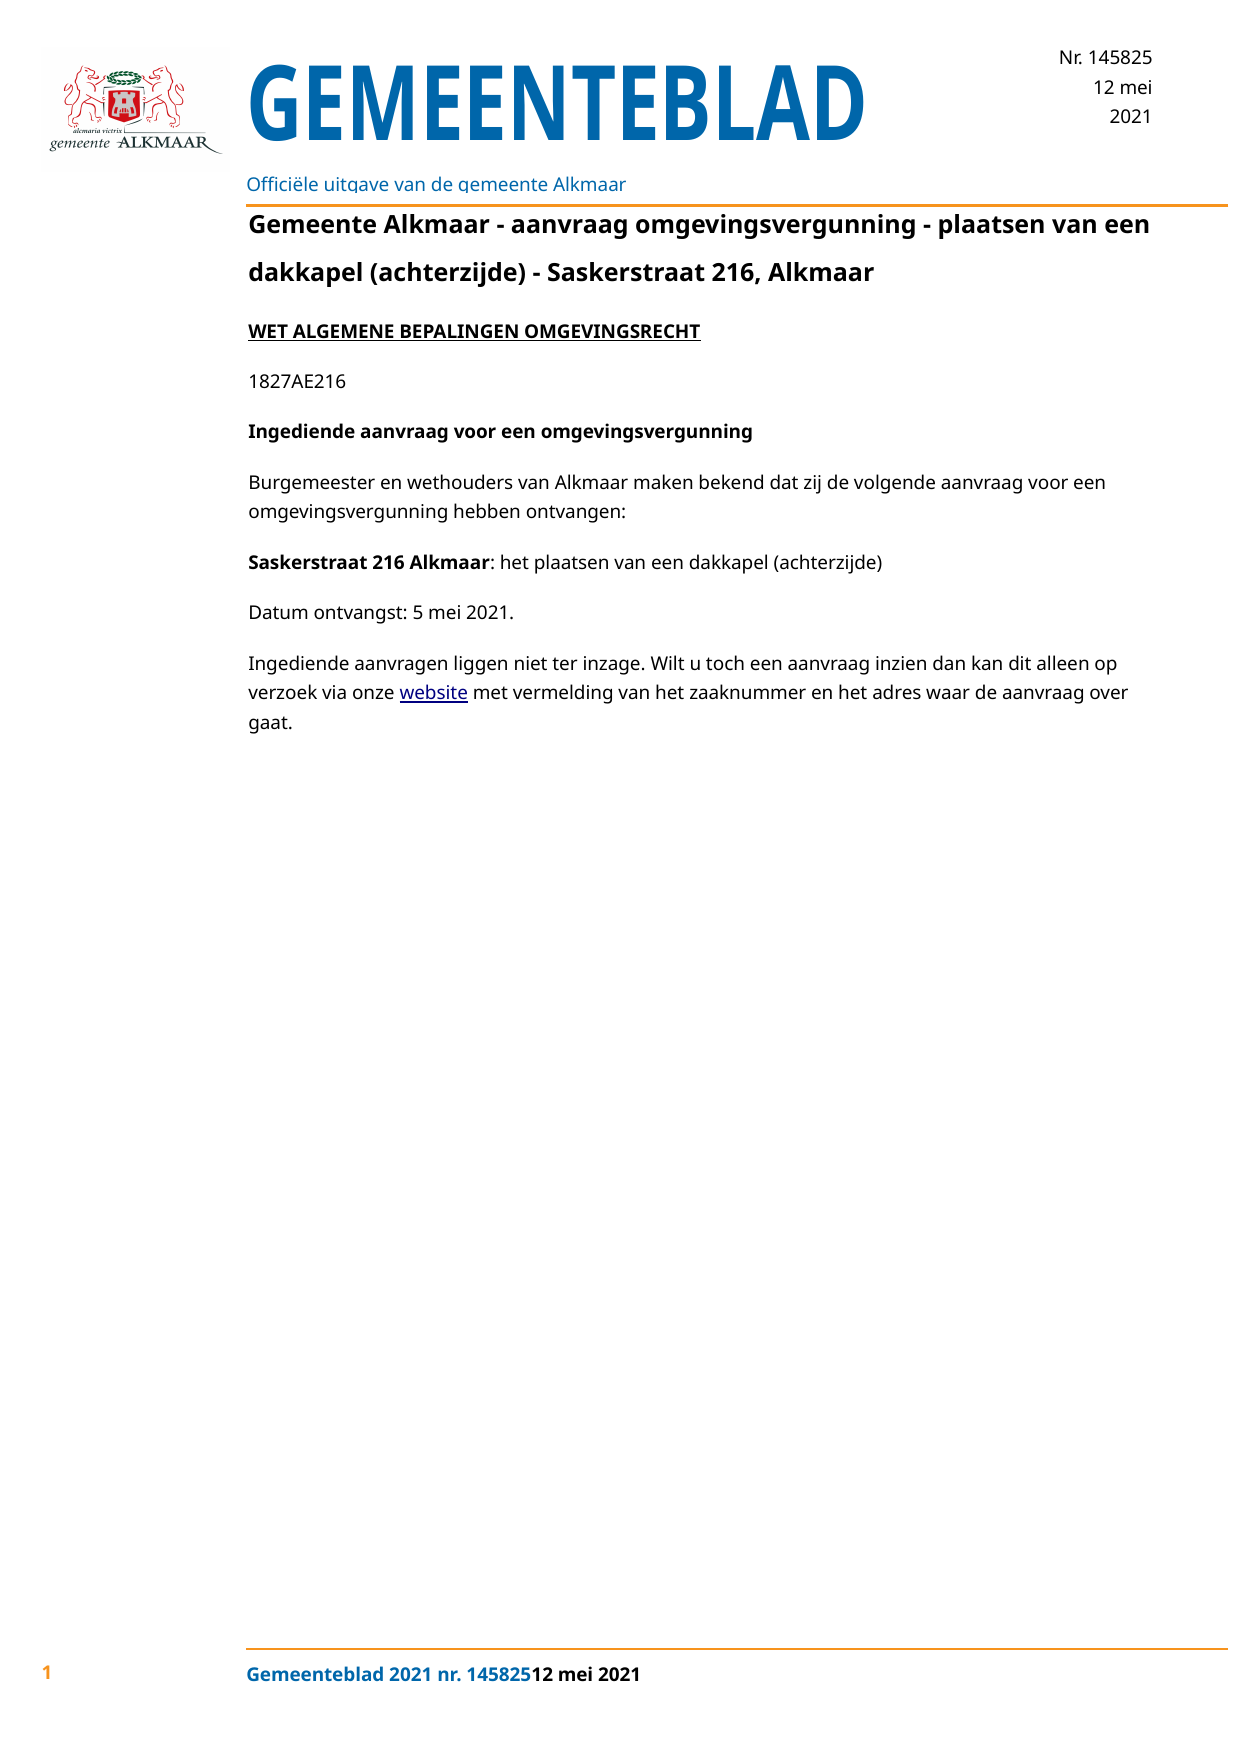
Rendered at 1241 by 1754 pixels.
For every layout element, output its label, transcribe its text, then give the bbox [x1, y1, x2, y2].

text Gemeente Alkmaar - aanvraag omgevingsvergunning - plaatsen van een dakkapel (achterzijde) - Saskerstraat 216, Alkmaar [248, 207, 1152, 288]
text Datum ontvangst: 5 mei 2021. [248, 599, 1152, 625]
picture [41, 47, 231, 172]
text Saskerstraat 216 Alkmaar: het plaatsen van een dakkapel (achterzijde) [248, 549, 1152, 575]
text Ingediende aanvraag voor een omgevingsvergunning [248, 419, 1152, 444]
text 1827AE216 [248, 368, 1152, 394]
text Ingediende aanvragen liggen niet ter inzage. Wilt u toch een aanvraag inzien dan kan dit alleen op verzoek via onze website met vermelding van het zaaknummer en het adres waar de aanvraag over gaat. [248, 650, 1152, 735]
text Burgemeester en wethouders van Alkmaar maken bekend dat zij de volgende aanvraag voor een omgevingsvergunning hebben ontvangen: [248, 469, 1152, 524]
text WET ALGEMENE BEPALINGEN OMGEVINGSRECHT [248, 318, 1152, 344]
